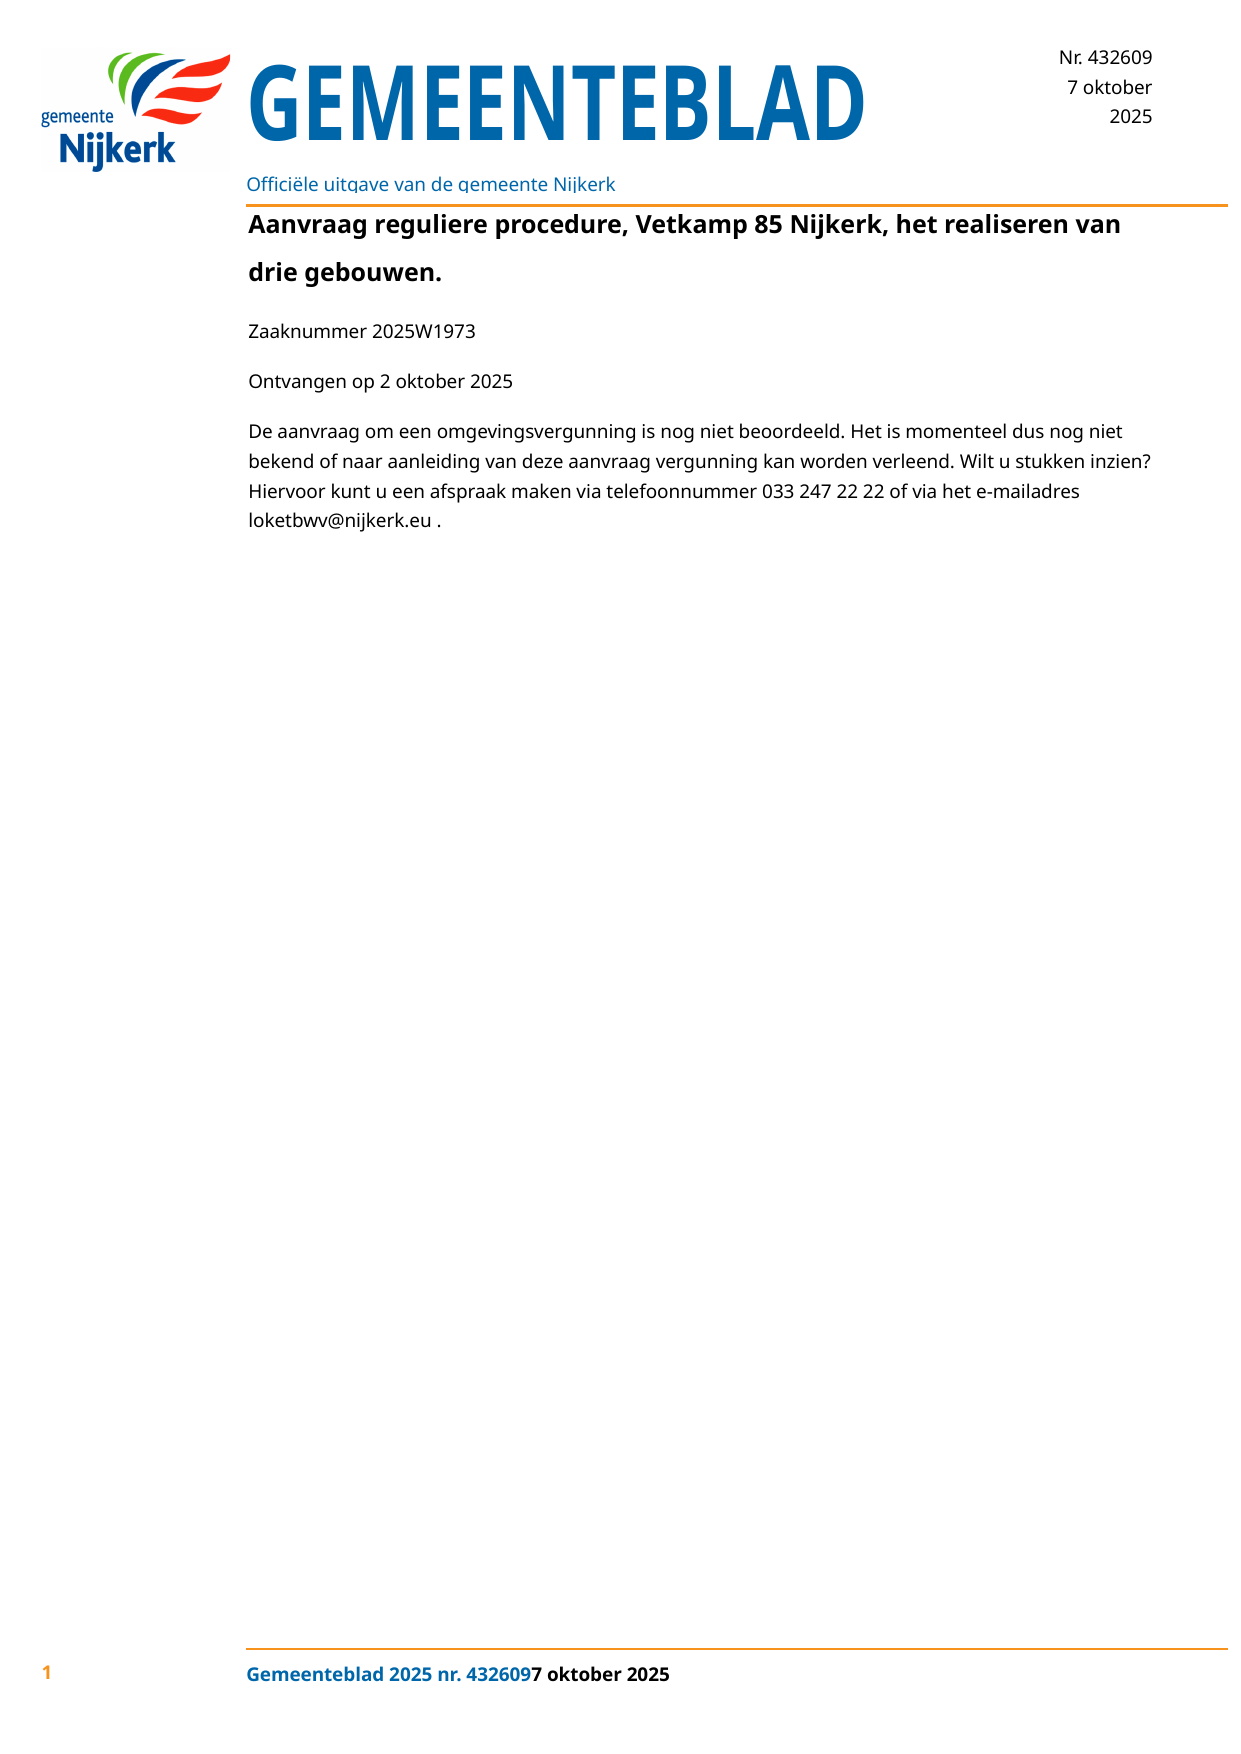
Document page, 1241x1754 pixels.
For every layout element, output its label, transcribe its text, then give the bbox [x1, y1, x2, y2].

text Zaaknummer 2025W1973 [248, 318, 1152, 344]
text Ontvangen op 2 oktober 2025 [248, 368, 1152, 394]
picture [41, 47, 231, 172]
text Aanvraag reguliere procedure, Vetkamp 85 Nijkerk, het realiseren van drie gebouwen. [248, 207, 1152, 288]
text De aanvraag om een omgevingsvergunning is nog niet beoordeeld. Het is momenteel dus nog niet bekend of naar aanleiding van deze aanvraag vergunning kan worden verleend. Wilt u stukken inzien? Hiervoor kunt u een afspraak maken via telefoonnummer 033 247 22 22 of via het e-mailadres loketbwv@nijkerk.eu . [248, 419, 1152, 533]
